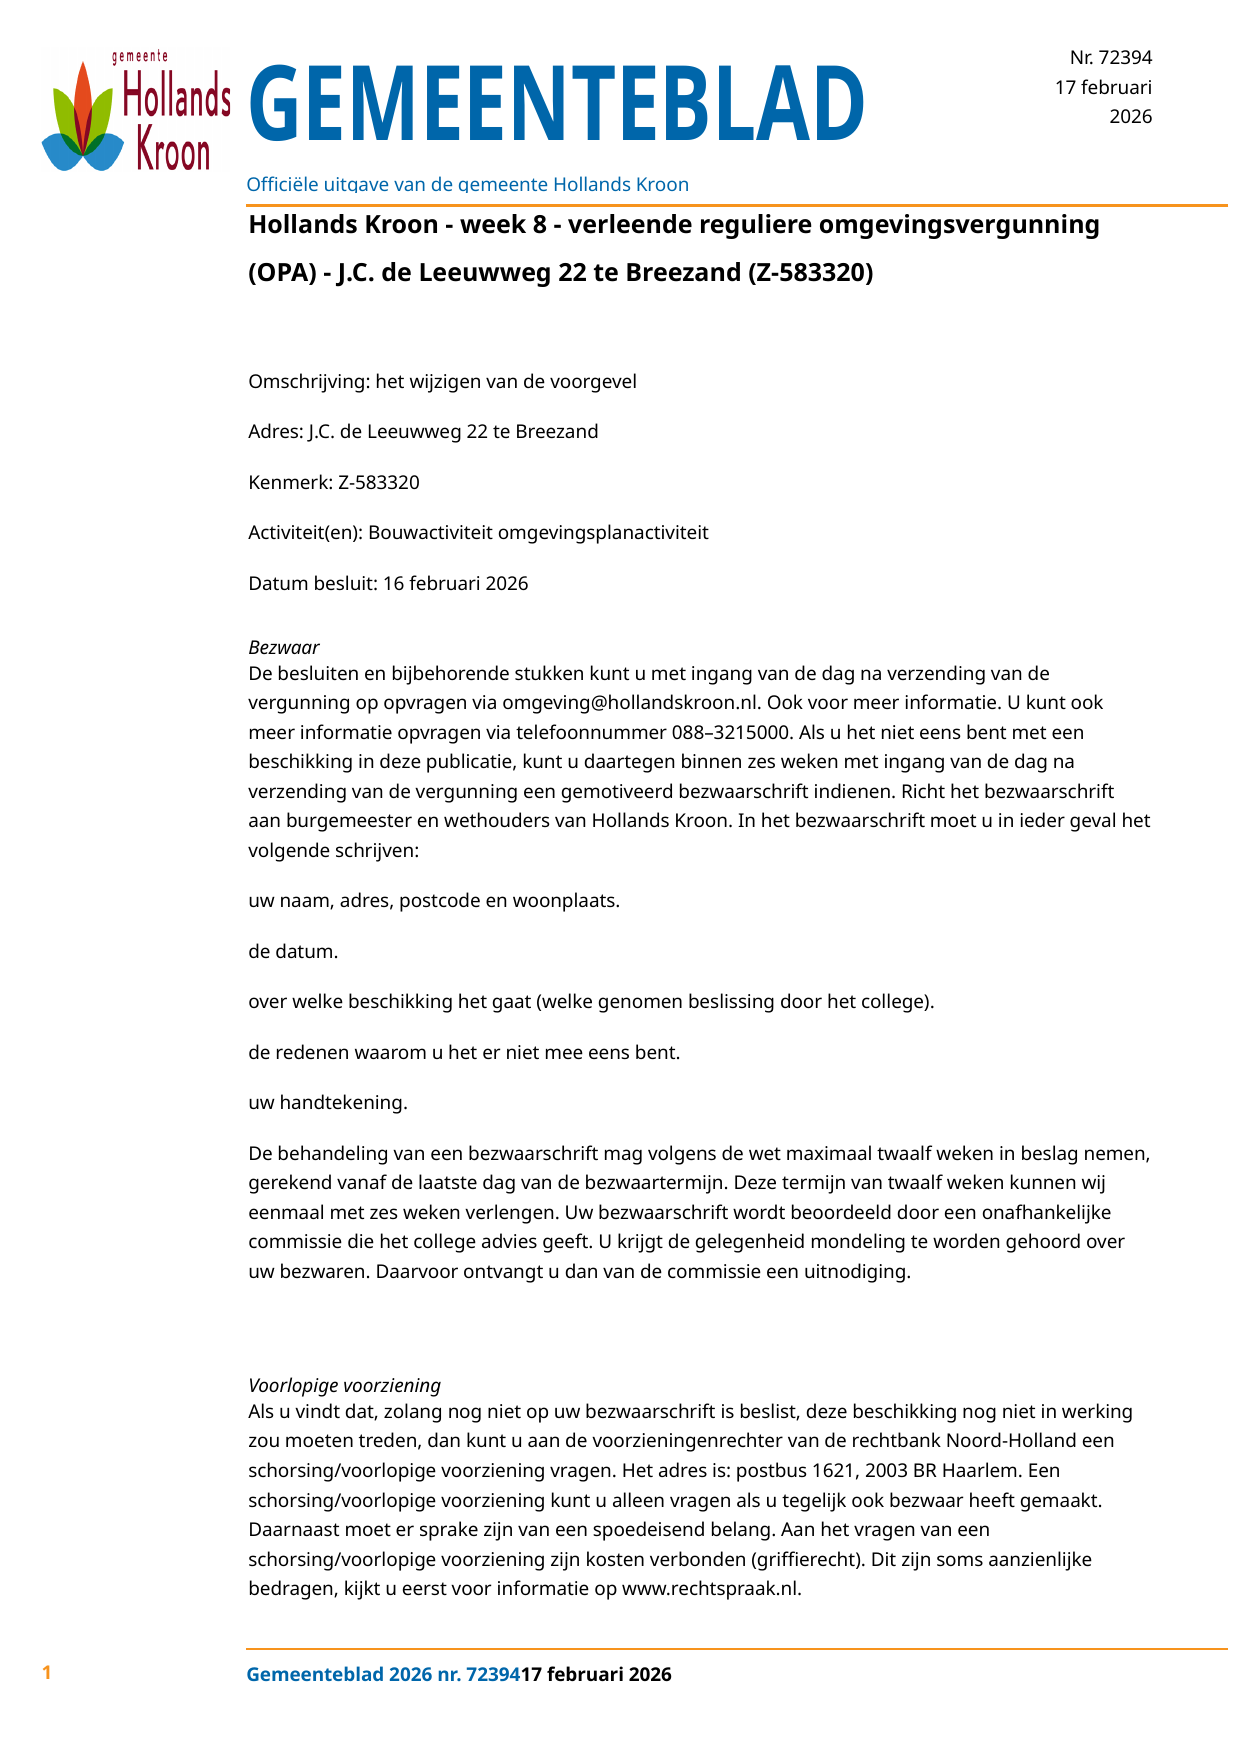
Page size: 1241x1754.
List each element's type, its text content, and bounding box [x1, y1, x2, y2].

text Bezwaar [248, 634, 1152, 660]
text Omschrijving: het wijzigen van de voorgevel [248, 368, 1152, 394]
text Datum besluit: 16 februari 2026 [248, 570, 1152, 596]
text Als u vindt dat, zolang nog niet op uw bezwaarschrift is beslist, deze beschikking nog niet in werking zou moeten treden, dan kunt u aan de voorzieningenrechter van de rechtbank Noord-Holland een schorsing/voorlopige voorziening vragen. Het adres is: postbus 1621, 2003 BR Haarlem. Een schorsing/voorlopige voorziening kunt u alleen vragen als u tegelijk ook bezwaar heeft gemaakt. Daarnaast moet er sprake zijn van een spoedeisend belang. Aan het vragen van een schorsing/voorlopige voorziening zijn kosten verbonden (griffierecht). Dit zijn soms aanzienlijke bedragen, kijkt u eerst voor informatie op www.rechtspraak.nl. [248, 1398, 1152, 1601]
picture [41, 47, 231, 172]
text Activiteit(en): Bouwactiviteit omgevingsplanactiviteit [248, 519, 1152, 545]
text Hollands Kroon - week 8 - verleende reguliere omgevingsvergunning (OPA) - J.C. de Leeuwweg 22 te Breezand (Z-583320) [248, 207, 1152, 288]
text de redenen waarom u het er niet mee eens bent. [248, 1039, 1152, 1064]
text over welke beschikking het gaat (welke genomen beslissing door het college). [248, 988, 1152, 1014]
text Adres: J.C. de Leeuwweg 22 te Breezand [248, 419, 1152, 444]
text Voorlopige voorziening [248, 1372, 1152, 1398]
text uw naam, adres, postcode en woonplaats. [248, 888, 1152, 913]
text De besluiten en bijbehorende stukken kunt u met ingang van de dag na verzending van de vergunning op opvragen via omgeving@hollandskroon.nl. Ook voor meer informatie. U kunt ook meer informatie opvragen via telefoonnummer 088–3215000. Als u het niet eens bent met een beschikking in deze publicatie, kunt u daartegen binnen zes weken met ingang van de dag na verzending van de vergunning een gemotiveerd bezwaarschrift indienen. Richt het bezwaarschrift aan burgemeester en wethouders van Hollands Kroon. In het bezwaarschrift moet u in ieder geval het volgende schrijven: [248, 660, 1152, 863]
text de datum. [248, 938, 1152, 964]
text uw handtekening. [248, 1089, 1152, 1115]
text De behandeling van een bezwaarschrift mag volgens de wet maximaal twaalf weken in beslag nemen, gerekend vanaf de laatste dag van de bezwaartermijn. Deze termijn van twaalf weken kunnen wij eenmaal met zes weken verlengen. Uw bezwaarschrift wordt beoordeeld door een onafhankelijke commissie die het college advies geeft. U krijgt de gelegenheid mondeling te worden gehoord over uw bezwaren. Daarvoor ontvangt u dan van de commissie een uitnodiging. [248, 1140, 1152, 1284]
text Kenmerk: Z-583320 [248, 469, 1152, 495]
